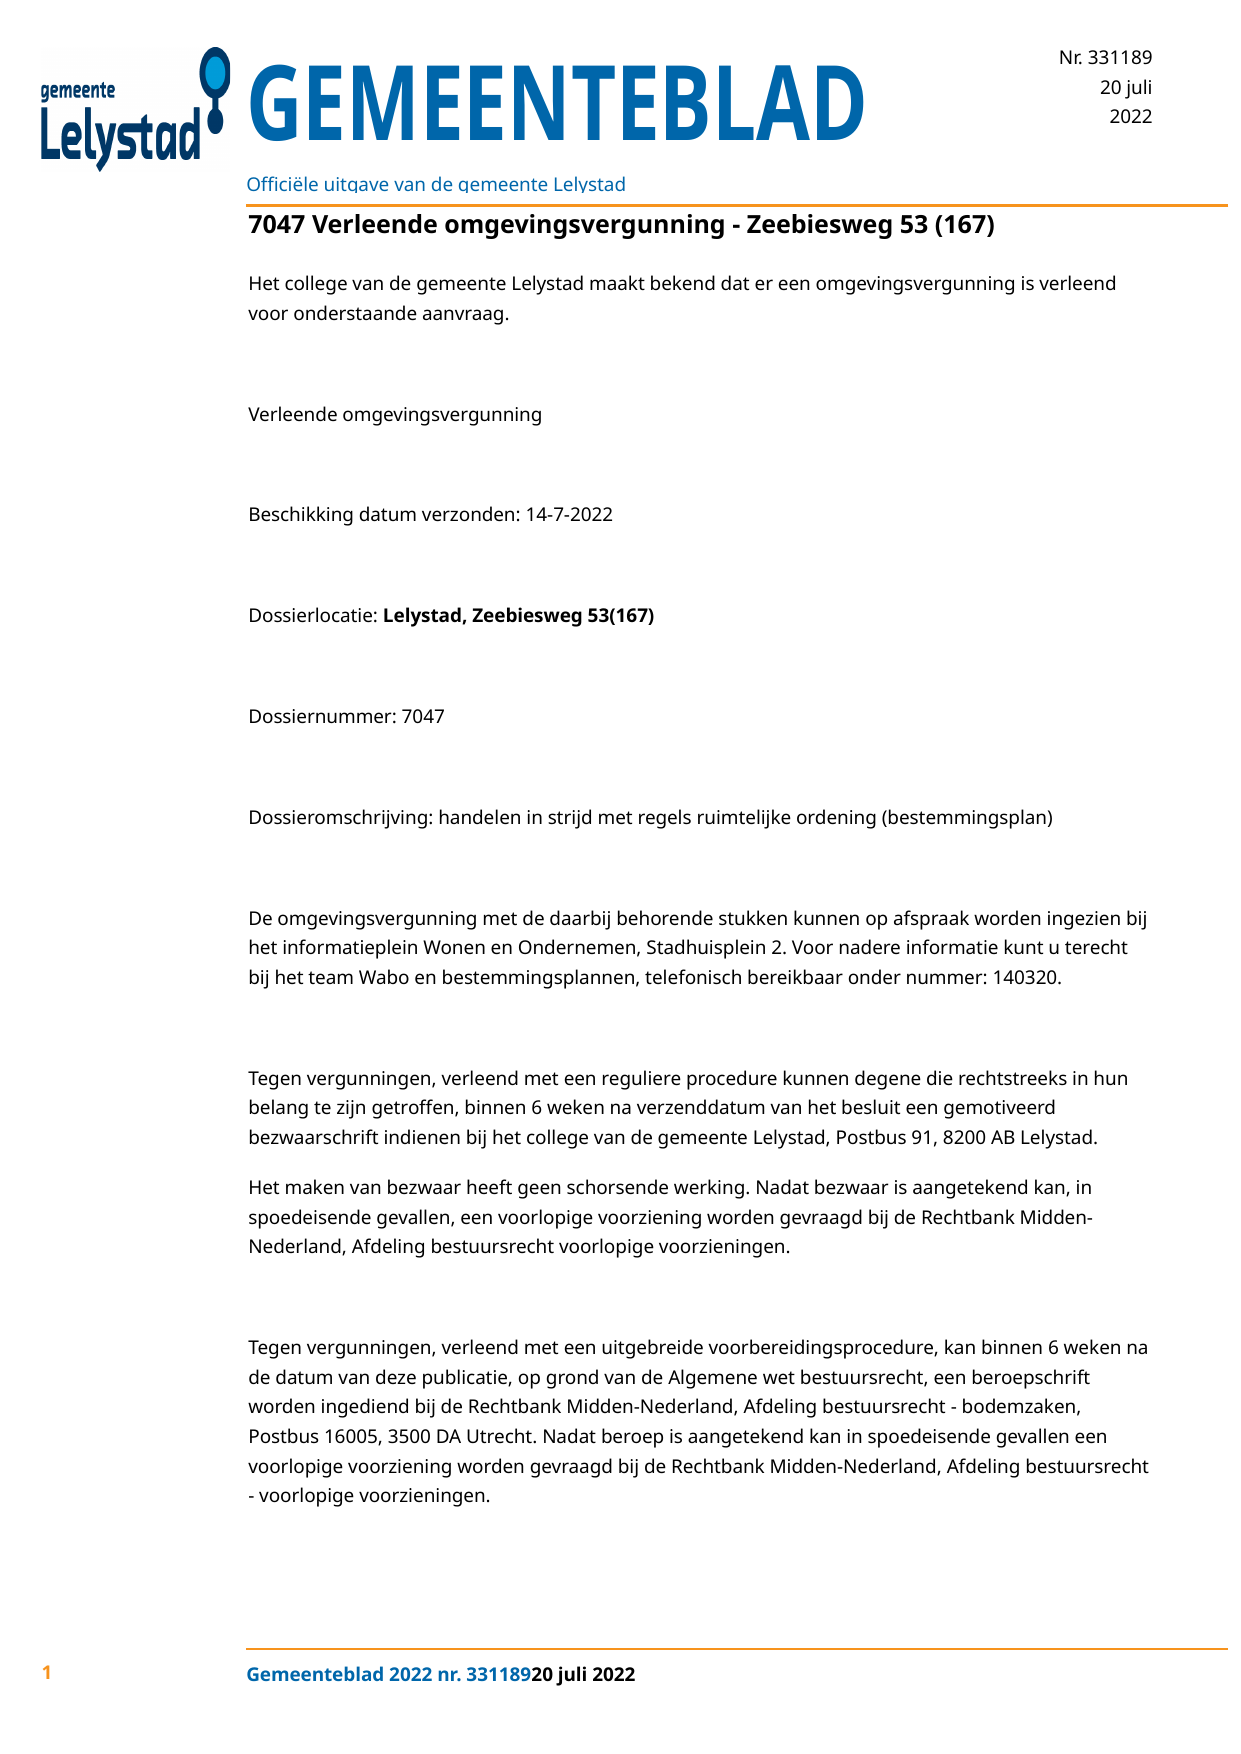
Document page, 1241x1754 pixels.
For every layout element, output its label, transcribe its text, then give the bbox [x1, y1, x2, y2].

text Het college van de gemeente Lelystad maakt bekend dat er een omgevingsvergunning is verleend voor onderstaande aanvraag. [248, 270, 1152, 326]
text Het maken van bezwaar heeft geen schorsende werking. Nadat bezwaar is aangetekend kan, in spoedeisende gevallen, een voorlopige voorziening worden gevraagd bij de Rechtbank Midden-Nederland, Afdeling bestuursrecht voorlopige voorzieningen. [248, 1174, 1152, 1259]
text 7047 Verleende omgevingsvergunning - Zeebiesweg 53 (167) [248, 207, 1152, 241]
text Dossierlocatie: Lelystad, Zeebiesweg 53(167) [248, 602, 1152, 628]
text Verleende omgevingsvergunning [248, 401, 1152, 426]
text De omgevingsvergunning met de daarbij behorende stukken kunnen op afspraak worden ingezien bij het informatieplein Wonen en Ondernemen, Stadhuisplein 2. Voor nadere informatie kunt u terecht bij het team Wabo en bestemmingsplannen, telefonisch bereikbaar onder nummer: 140320. [248, 905, 1152, 990]
text Dossieromschrijving: handelen in strijd met regels ruimtelijke ordening (bestemmingsplan) [248, 804, 1152, 830]
text Tegen vergunningen, verleend met een reguliere procedure kunnen degene die rechtstreeks in hun belang te zijn getroffen, binnen 6 weken na verzenddatum van het besluit een gemotiveerd bezwaarschrift indienen bij het college van de gemeente Lelystad, Postbus 91, 8200 AB Lelystad. [248, 1065, 1152, 1150]
text Beschikking datum verzonden: 14-7-2022 [248, 502, 1152, 527]
text Dossiernummer: 7047 [248, 703, 1152, 729]
text Tegen vergunningen, verleend met een uitgebreide voorbereidingsprocedure, kan binnen 6 weken na de datum van deze publicatie, op grond van de Algemene wet bestuursrecht, een beroepschrift worden ingediend bij de Rechtbank Midden-Nederland, Afdeling bestuursrecht - bodemzaken, Postbus 16005, 3500 DA Utrecht. Nadat beroep is aangetekend kan in spoedeisende gevallen een voorlopige voorziening worden gevraagd bij de Rechtbank Midden-Nederland, Afdeling bestuursrecht - voorlopige voorzieningen. [248, 1334, 1152, 1508]
picture [41, 47, 231, 172]
